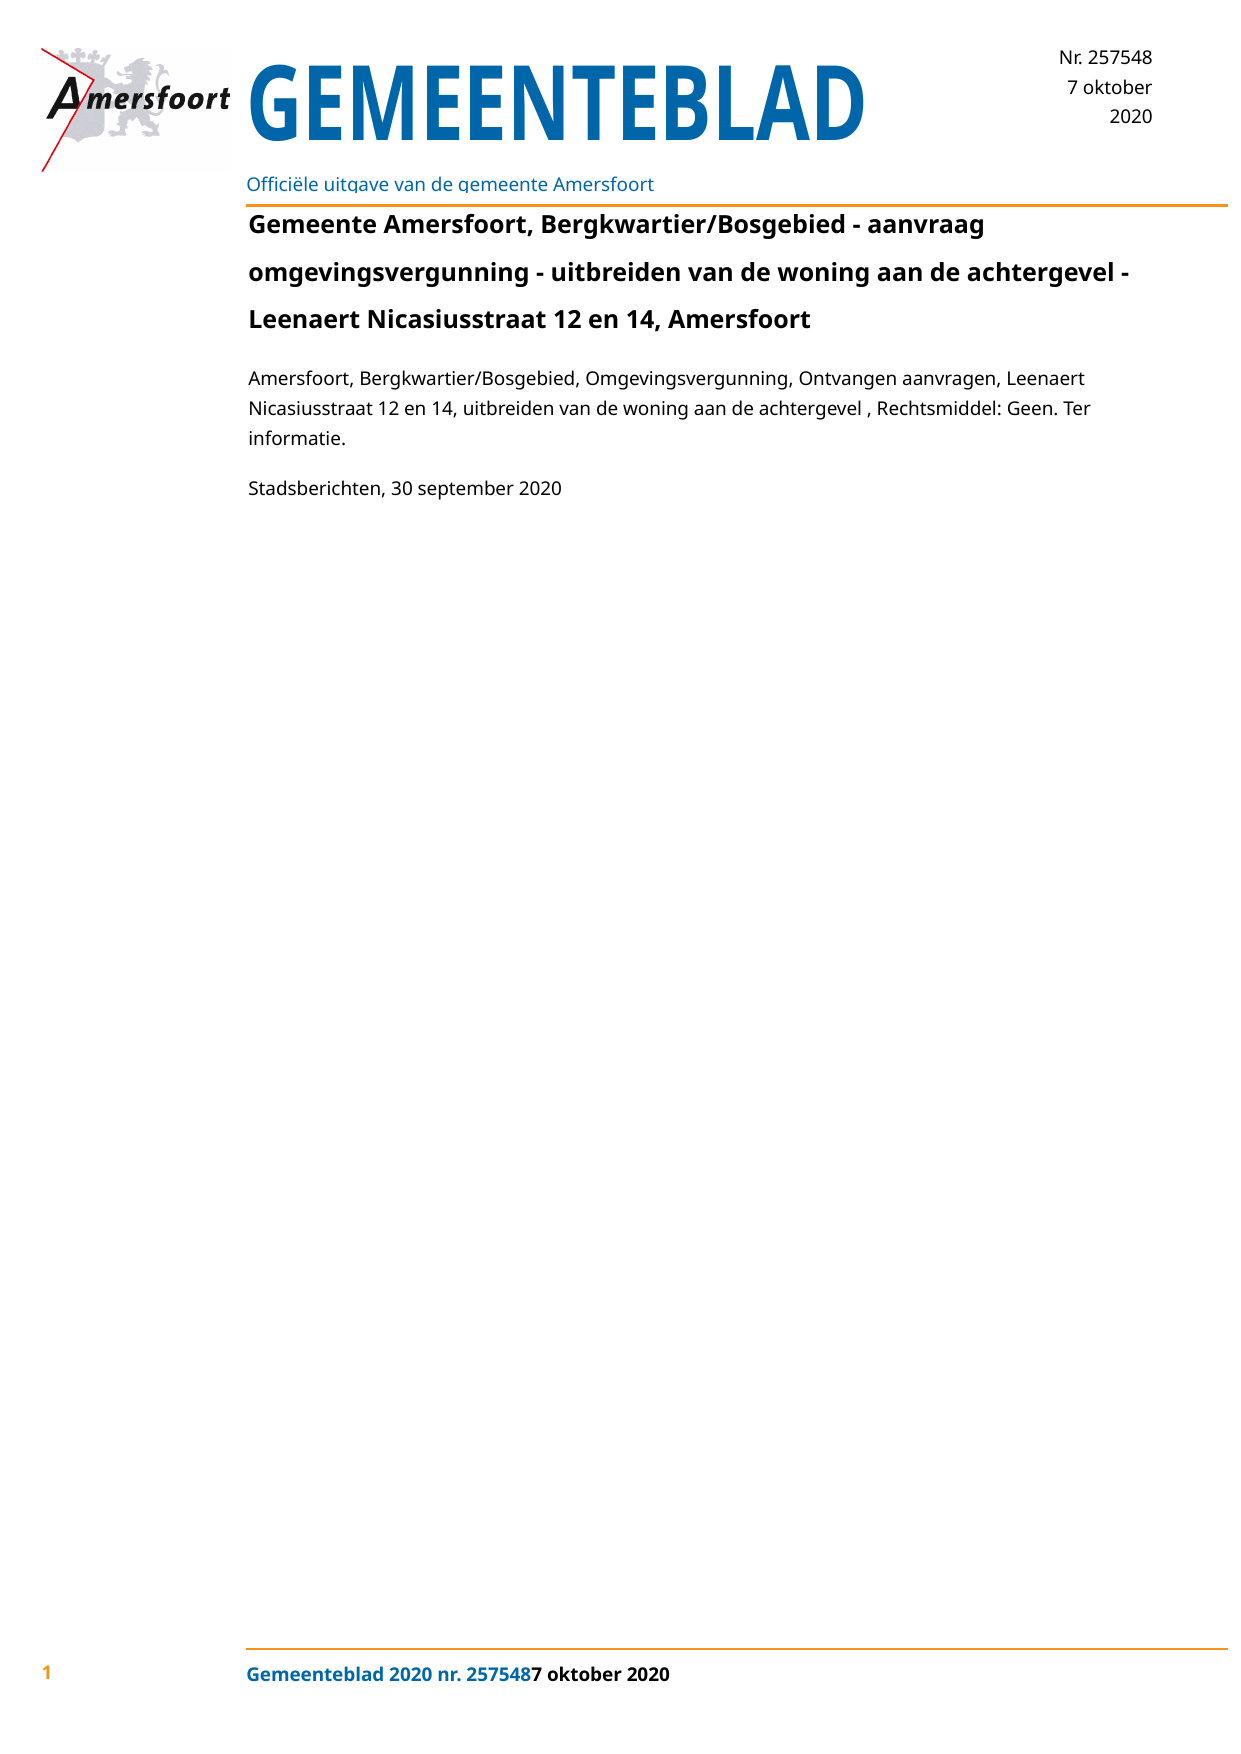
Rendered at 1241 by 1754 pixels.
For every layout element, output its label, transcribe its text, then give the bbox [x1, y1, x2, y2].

text Stadsberichten, 30 september 2020 [248, 475, 1152, 501]
text Gemeente Amersfoort, Bergkwartier/Bosgebied - aanvraag omgevingsvergunning - uitbreiden van de woning aan de achtergevel - Leenaert Nicasiusstraat 12 en 14, Amersfoort [248, 207, 1152, 336]
picture [41, 47, 231, 172]
text Amersfoort, Bergkwartier/Bosgebied, Omgevingsvergunning, Ontvangen aanvragen, Leenaert Nicasiusstraat 12 en 14, uitbreiden van de woning aan de achtergevel , Rechtsmiddel: Geen. Ter informatie. [248, 366, 1152, 450]
